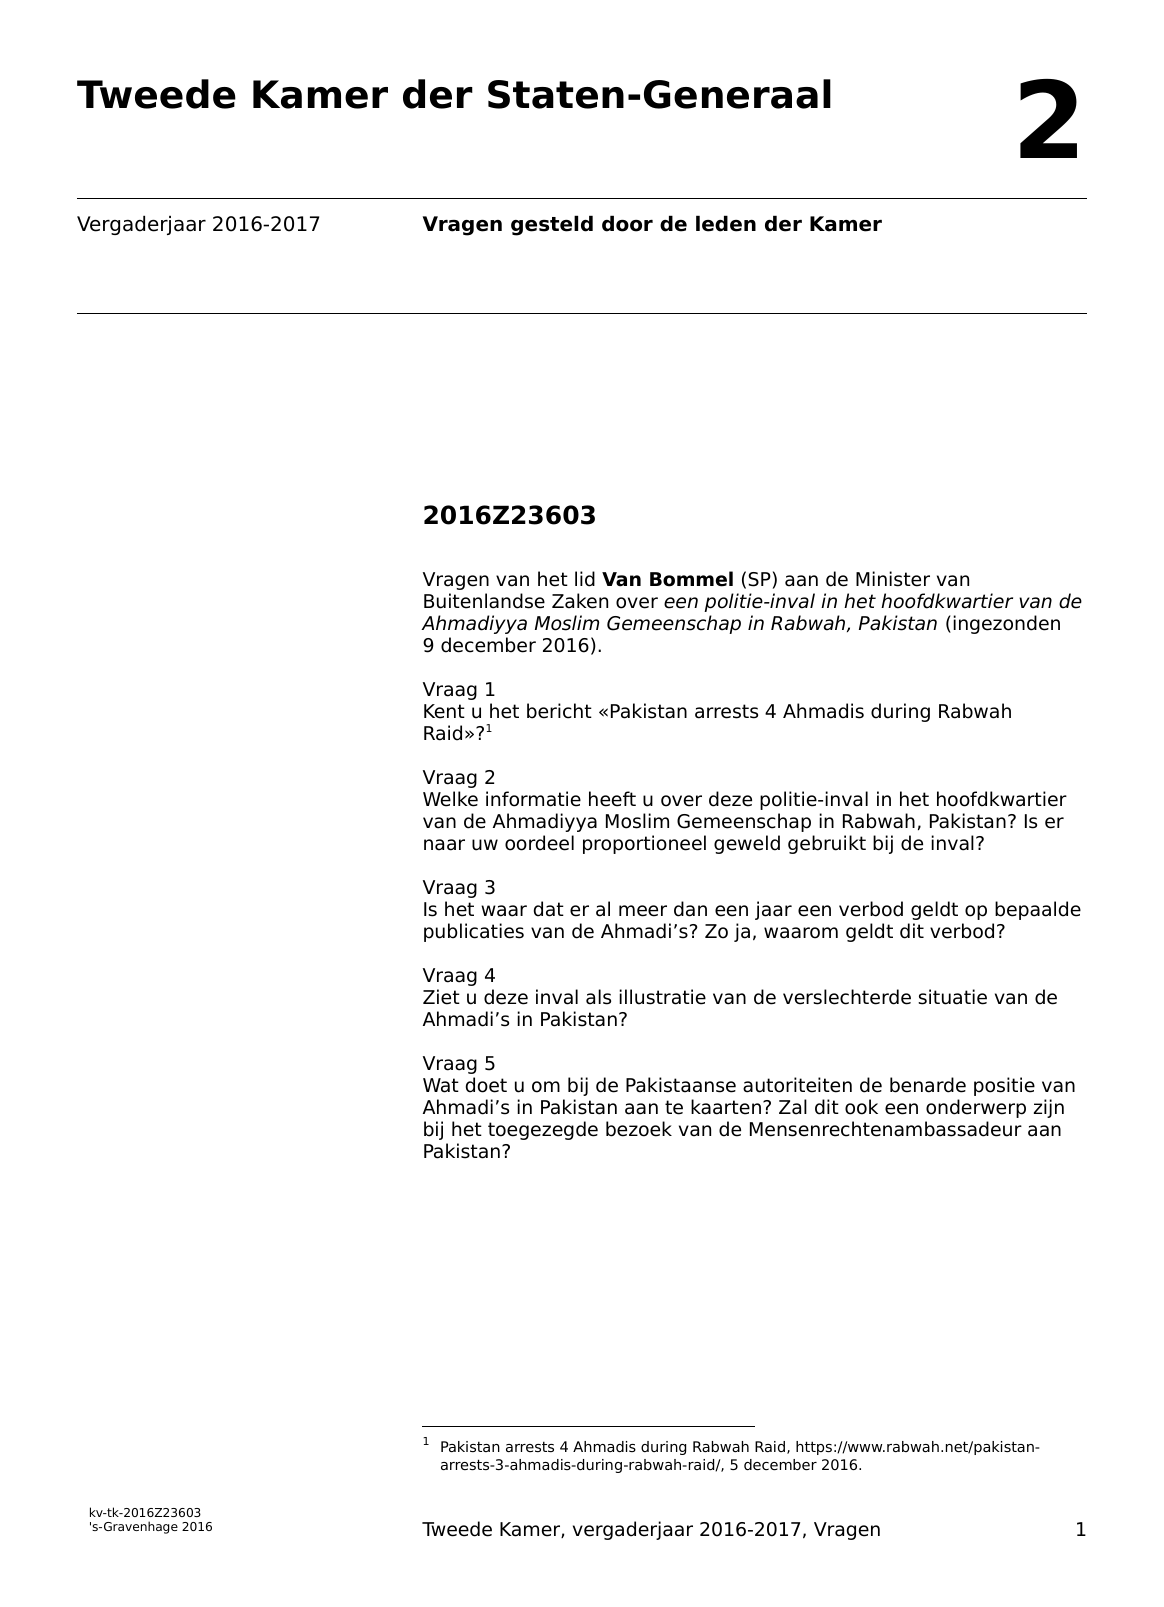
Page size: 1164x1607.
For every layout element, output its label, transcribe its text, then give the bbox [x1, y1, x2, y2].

text Is het waar dat er al meer dan een jaar een verbod geldt op bepaalde publicaties van de Ahmadi’s? Zo ja, waarom geldt dit verbod? [422, 899, 1087, 943]
text Kent u het bericht «Pakistan arrests 4 Ahmadis during Rabwah Raid»? [422, 701, 1087, 745]
text Vraag 5 [422, 1053, 1087, 1075]
text Vragen van het lid Van Bommel (SP) aan de Minister van Buitenlandse Zaken over een politie-inval in het hoofdkwartier van de Ahmadiyya Moslim Gemeenschap in Rabwah, Pakistan (ingezonden 9 december 2016). [422, 569, 1087, 657]
text 's-Gravenhage 2016 [88, 1520, 323, 1534]
text kv-tk-2016Z23603 [88, 1506, 323, 1520]
table_cell Vergaderjaar 2016-2017 [77, 199, 422, 313]
text 2016Z23603 [422, 501, 1087, 531]
table_cell Vragen gesteld door de leden der Kamer [422, 199, 1087, 313]
text Wat doet u om bij de Pakistaanse autoriteiten de benarde positie van Ahmadi’s in Pakistan aan te kaarten? Zal dit ook een onderwerp zijn bij het toegezegde bezoek van de Mensenrechtenambassadeur aan Pakistan? [422, 1075, 1087, 1163]
text Vraag 3 [422, 877, 1087, 899]
text Pakistan arrests 4 Ahmadis during Rabwah Raid, https://www.rabwah.net/pakistan-arrests-3-ahmadis-during-rabwah-raid/, 5 december 2016. [422, 1435, 1087, 1474]
text Welke informatie heeft u over deze politie-inval in het hoofdkwartier van de Ahmadiyya Moslim Gemeenschap in Rabwah, Pakistan? Is er naar uw oordeel proportioneel geweld gebruikt bij de inval? [422, 789, 1087, 855]
table_header Tweede Kamer der Staten-Generaal [77, 59, 886, 198]
text Ziet u deze inval als illustratie van de verslechterde situatie van de Ahmadi’s in Pakistan? [422, 987, 1087, 1031]
text Vraag 2 [422, 767, 1087, 789]
text Vraag 1 [422, 679, 1087, 701]
table_header 2 [886, 59, 1087, 198]
text Vraag 4 [422, 965, 1087, 987]
